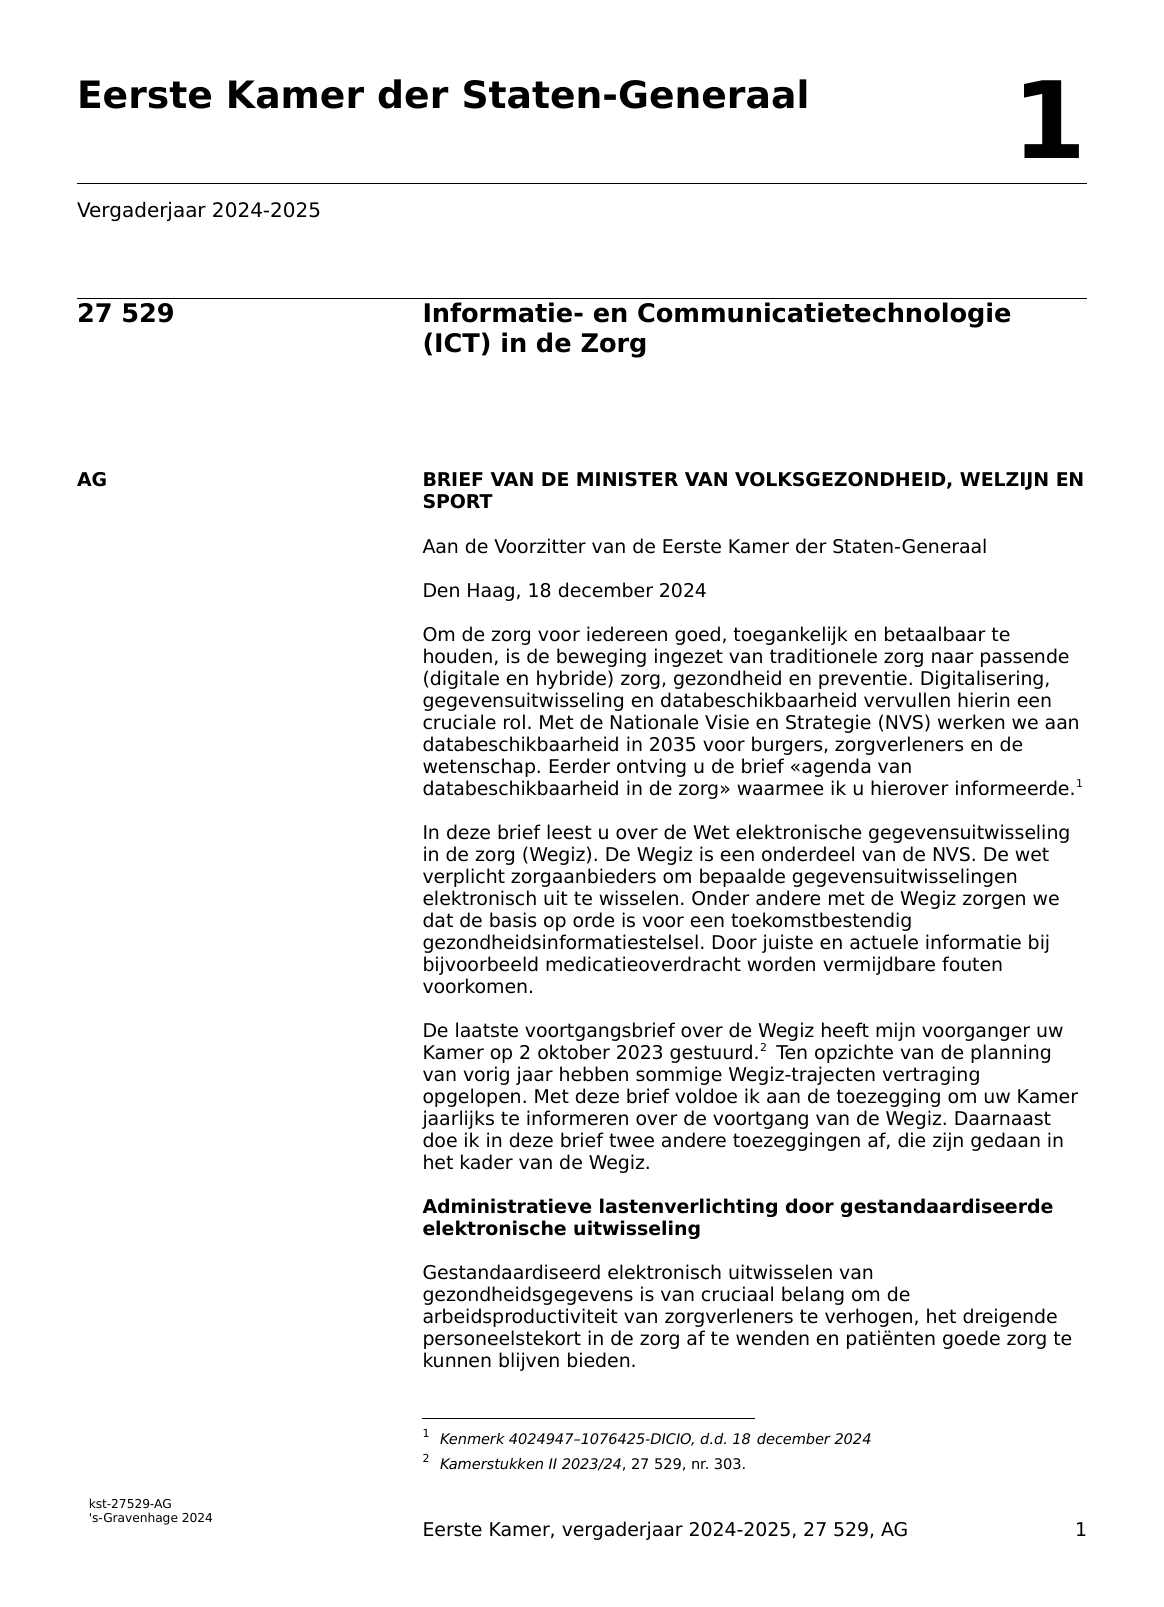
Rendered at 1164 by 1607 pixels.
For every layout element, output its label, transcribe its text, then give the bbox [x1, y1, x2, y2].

text Kenmerk 4024947–1076425-DICIO, d.d. 18 december 2024 [422, 1427, 1087, 1449]
text Den Haag, 18 december 2024 [422, 580, 1087, 602]
table_header 1 [886, 59, 1087, 183]
text Om de zorg voor iedereen goed, toegankelijk en betaalbaar te houden, is de beweging ingezet van traditionele zorg naar passende (digitale en hybride) zorg, gezondheid en preventie. Digitalisering, gegevensuitwisseling en databeschikbaarheid vervullen hierin een cruciale rol. Met de Nationale Visie en Strategie (NVS) werken we aan databeschikbaarheid in 2035 voor burgers, zorgverleners en de wetenschap. Eerder ontving u de brief «agenda van databeschikbaarheid in de zorg» waarmee ik u hierover informeerde. [422, 624, 1087, 800]
table_header Eerste Kamer der Staten-Generaal [77, 59, 886, 183]
text De laatste voortgangsbrief over de Wegiz heeft mijn voorganger uw Kamer op 2 oktober 2023 gestuurd. Ten opzichte van de planning van vorig jaar hebben sommige Wegiz-trajecten vertraging opgelopen. Met deze brief voldoe ik aan de toezegging om uw Kamer jaarlijks te informeren over de voortgang van de Wegiz. Daarnaast doe ik in deze brief twee andere toezeggingen af, die zijn gedaan in het kader van de Wegiz. [422, 1020, 1087, 1174]
subtitle Administratieve lastenverlichting door gestandaardiseerde elektronische uitwisseling [422, 1196, 1087, 1240]
text 's-Gravenhage 2024 [88, 1511, 323, 1525]
text Kamerstukken II 2023/24, 27 529, nr. 303. [422, 1452, 1087, 1474]
table_cell Vergaderjaar 2024-2025 [77, 184, 1087, 298]
text Aan de Voorzitter van de Eerste Kamer der Staten-Generaal [422, 536, 1087, 557]
text kst-27529-AG [88, 1497, 323, 1511]
text Gestandaardiseerd elektronisch uitwisselen van gezondheidsgegevens is van cruciaal belang om de arbeidsproductiviteit van zorgverleners te verhogen, het dreigende personeelstekort in de zorg af te wenden en patiënten goede zorg te kunnen blijven bieden. [422, 1262, 1087, 1372]
subtitle 27 529 Informatie- en Communicatietechnologie (ICT) in de Zorg [77, 299, 1087, 358]
subtitle AG BRIEF VAN DE MINISTER VAN VOLKSGEZONDHEID, WELZIJN EN SPORT [77, 469, 1087, 513]
text In deze brief leest u over de Wet elektronische gegevensuitwisseling in de zorg (Wegiz). De Wegiz is een onderdeel van de NVS. De wet verplicht zorgaanbieders om bepaalde gegevensuitwisselingen elektronisch uit te wisselen. Onder andere met de Wegiz zorgen we dat de basis op orde is voor een toekomstbestendig gezondheidsinformatiestelsel. Door juiste en actuele informatie bij bijvoorbeeld medicatieoverdracht worden vermijdbare fouten voorkomen. [422, 822, 1087, 998]
